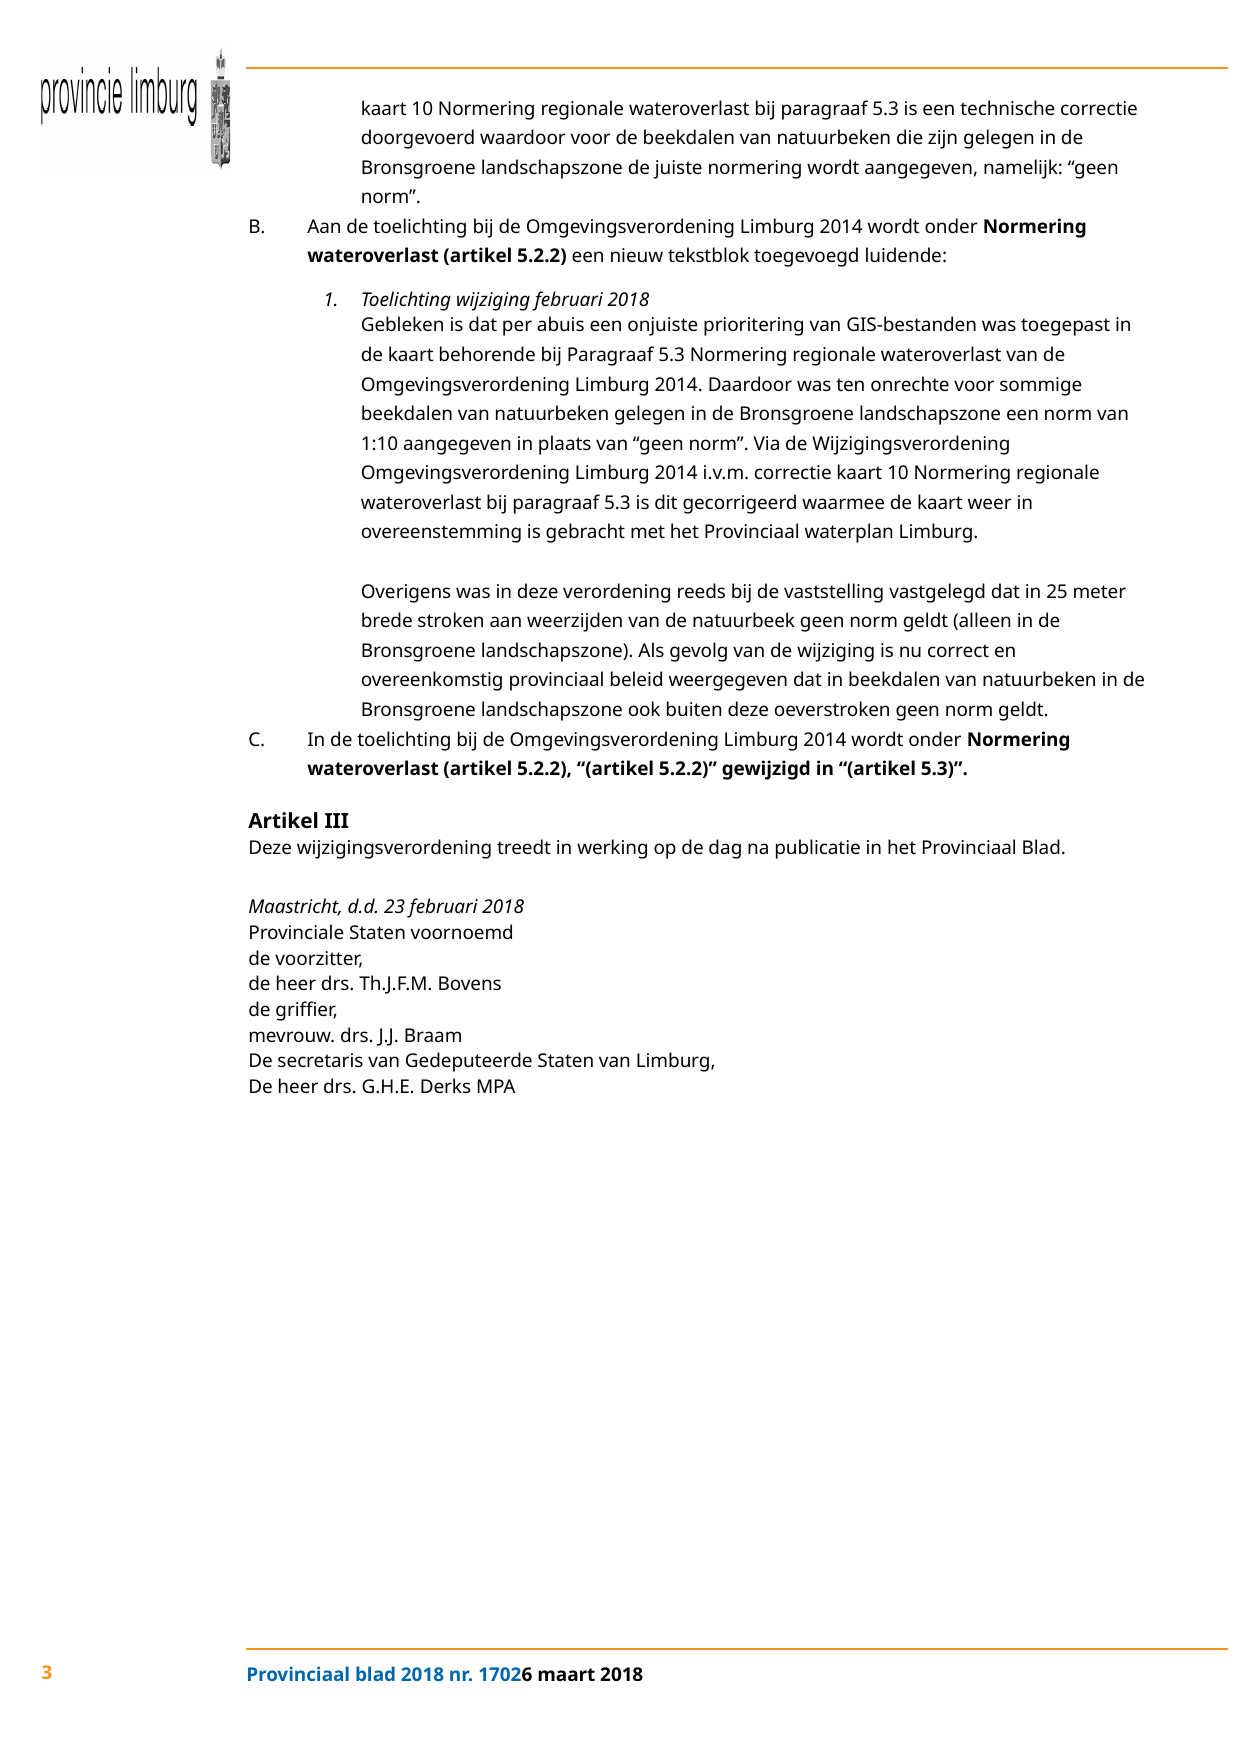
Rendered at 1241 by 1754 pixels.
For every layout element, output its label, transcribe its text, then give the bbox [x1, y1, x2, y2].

text Artikel III [248, 806, 1152, 834]
list kaart 10 Normering regionale wateroverlast bij paragraaf 5.3 is een technische correctie doorgevoerd waardoor voor de beekdalen van natuurbeken die zijn gelegen in de Bronsgroene landschapszone de juiste normering wordt aangegeven, namelijk: “geen norm”. [323, 95, 1152, 209]
list Gebleken is dat per abuis een onjuiste prioritering van GIS-bestanden was toegepast in de kaart behorende bij Paragraaf 5.3 Normering regionale wateroverlast van de Omgevingsverordening Limburg 2014. Daardoor was ten onrechte voor sommige beekdalen van natuurbeken gelegen in de Bronsgroene landschapszone een norm van 1:10 aangegeven in plaats van “geen norm”. Via de Wijzigingsverordening Omgevingsverordening Limburg 2014 i.v.m. correctie kaart 10 Normering regionale wateroverlast bij paragraaf 5.3 is dit gecorrigeerd waarmee de kaart weer in overeenstemming is gebracht met het Provinciaal waterplan Limburg. [323, 312, 1152, 544]
picture [41, 47, 231, 172]
text de voorzitter, [248, 945, 1152, 971]
list Overigens was in deze verordening reeds bij de vaststelling vastgelegd dat in 25 meter brede stroken aan weerzijden van de natuurbeek geen norm geldt (alleen in de Bronsgroene landschapszone). Als gevolg van de wijziging is nu correct en overeenkomstig provinciaal beleid weergegeven dat in beekdalen van natuurbeken in de Bronsgroene landschapszone ook buiten deze oeverstroken geen norm geldt. [323, 578, 1152, 722]
text Provinciale Staten voornoemd [248, 919, 1152, 945]
text mevrouw. drs. J.J. Braam [248, 1022, 1152, 1048]
text de heer drs. Th.J.F.M. Bovens [248, 971, 1152, 996]
list Toelichting wijziging februari 2018 [323, 286, 1152, 312]
list In de toelichting bij de Omgevingsverordening Limburg 2014 wordt onder Normering wateroverlast (artikel 5.2.2), “(artikel 5.2.2)” gewijzigd in “(artikel 5.3)”. [248, 726, 1152, 781]
text Deze wijzigingsverordening treedt in werking op de dag na publicatie in het Provinciaal Blad. [248, 834, 1152, 860]
text De secretaris van Gedeputeerde Staten van Limburg, [248, 1048, 1152, 1073]
text de griffier, [248, 996, 1152, 1022]
list Aan de toelichting bij de Omgevingsverordening Limburg 2014 wordt onder Normering wateroverlast (artikel 5.2.2) een nieuw tekstblok toegevoegd luidende: [248, 213, 1152, 268]
text De heer drs. G.H.E. Derks MPA [248, 1073, 1152, 1099]
text Maastricht, d.d. 23 februari 2018 [248, 893, 1152, 919]
